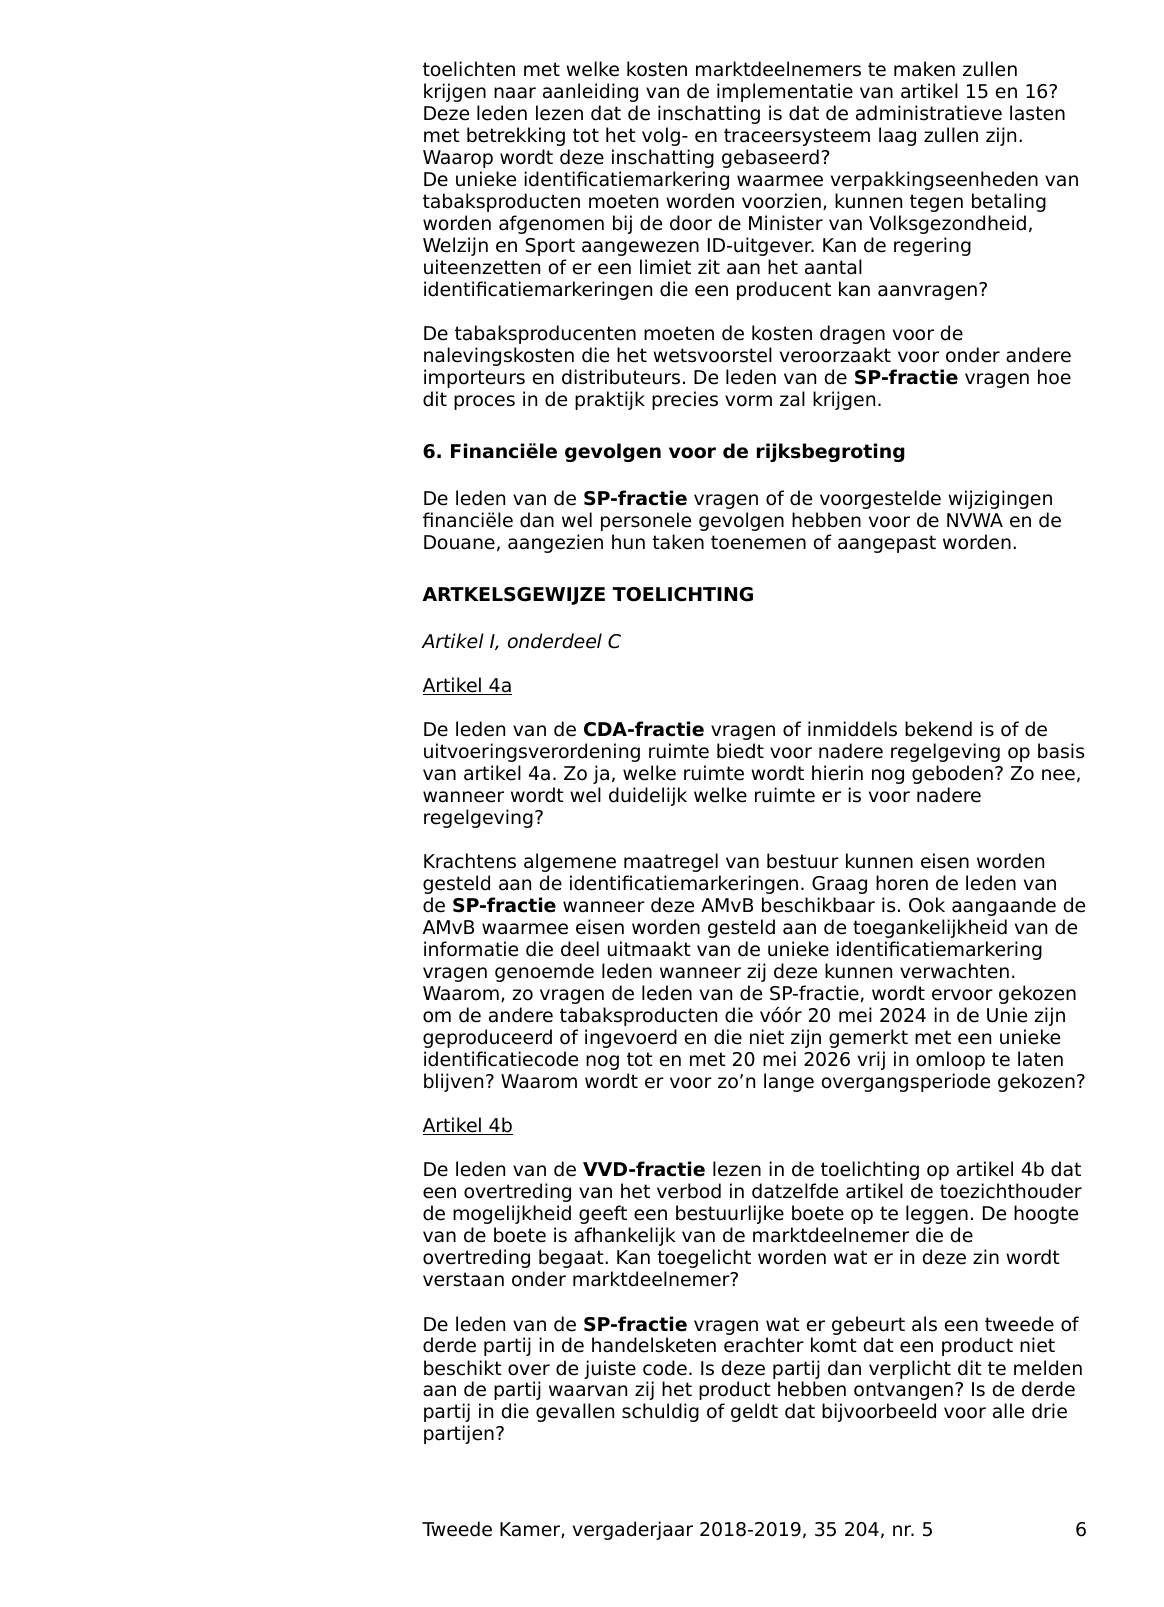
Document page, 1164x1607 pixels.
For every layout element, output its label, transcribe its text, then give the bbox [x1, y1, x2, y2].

subtitle Artikel 4b [422, 1115, 1087, 1137]
text De leden van de SP-fractie vragen wat er gebeurt als een tweede of derde partij in de handelsketen erachter komt dat een product niet beschikt over de juiste code. Is deze partij dan verplicht dit te melden aan de partij waarvan zij het product hebben ontvangen? Is de derde partij in die gevallen schuldig of geldt dat bijvoorbeeld voor alle drie partijen? [422, 1313, 1087, 1445]
text De unieke identificatiemarkering waarmee verpakkingseenheden van tabaksproducten moeten worden voorzien, kunnen tegen betaling worden afgenomen bij de door de Minister van Volksgezondheid, Welzijn en Sport aangewezen ID-uitgever. Kan de regering uiteenzetten of er een limiet zit aan het aantal identificatiemarkeringen die een producent kan aanvragen? [422, 169, 1087, 301]
text Krachtens algemene maatregel van bestuur kunnen eisen worden gesteld aan de identificatiemarkeringen. Graag horen de leden van de SP-fractie wanneer deze AMvB beschikbaar is. Ook aangaande de AMvB waarmee eisen worden gesteld aan de toegankelijkheid van de informatie die deel uitmaakt van de unieke identificatiemarkering vragen genoemde leden wanneer zij deze kunnen verwachten. [422, 851, 1087, 983]
subtitle 6. Financiële gevolgen voor de rijksbegroting [422, 441, 1087, 463]
subtitle Artikel 4a [422, 675, 1087, 697]
subtitle ARTKELSGEWIJZE TOELICHTING [422, 584, 1087, 606]
subtitle Artikel I, onderdeel C [422, 631, 1087, 653]
text De leden van de CDA-fractie vragen of inmiddels bekend is of de uitvoeringsverordening ruimte biedt voor nadere regelgeving op basis van artikel 4a. Zo ja, welke ruimte wordt hierin nog geboden? Zo nee, wanneer wordt wel duidelijk welke ruimte er is voor nadere regelgeving? [422, 719, 1087, 829]
text Waarom, zo vragen de leden van de SP-fractie, wordt ervoor gekozen om de andere tabaksproducten die vóór 20 mei 2024 in de Unie zijn geproduceerd of ingevoerd en die niet zijn gemerkt met een unieke identificatiecode nog tot en met 20 mei 2026 vrij in omloop te laten blijven? Waarom wordt er voor zo’n lange overgangsperiode gekozen? [422, 983, 1087, 1093]
text De leden van de SP-fractie vragen of de voorgestelde wijzigingen financiële dan wel personele gevolgen hebben voor de NVWA en de Douane, aangezien hun taken toenemen of aangepast worden. [422, 488, 1087, 554]
text De tabaksproducenten moeten de kosten dragen voor de nalevingskosten die het wetsvoorstel veroorzaakt voor onder andere importeurs en distributeurs. De leden van de SP-fractie vragen hoe dit proces in de praktijk precies vorm zal krijgen. [422, 323, 1087, 411]
text toelichten met welke kosten marktdeelnemers te maken zullen krijgen naar aanleiding van de implementatie van artikel 15 en 16? Deze leden lezen dat de inschatting is dat de administratieve lasten met betrekking tot het volg- en traceersysteem laag zullen zijn. Waarop wordt deze inschatting gebaseerd? [422, 59, 1087, 169]
text De leden van de VVD-fractie lezen in de toelichting op artikel 4b dat een overtreding van het verbod in datzelfde artikel de toezichthouder de mogelijkheid geeft een bestuurlijke boete op te leggen. De hoogte van de boete is afhankelijk van de marktdeelnemer die de overtreding begaat. Kan toegelicht worden wat er in deze zin wordt verstaan onder marktdeelnemer? [422, 1159, 1087, 1291]
